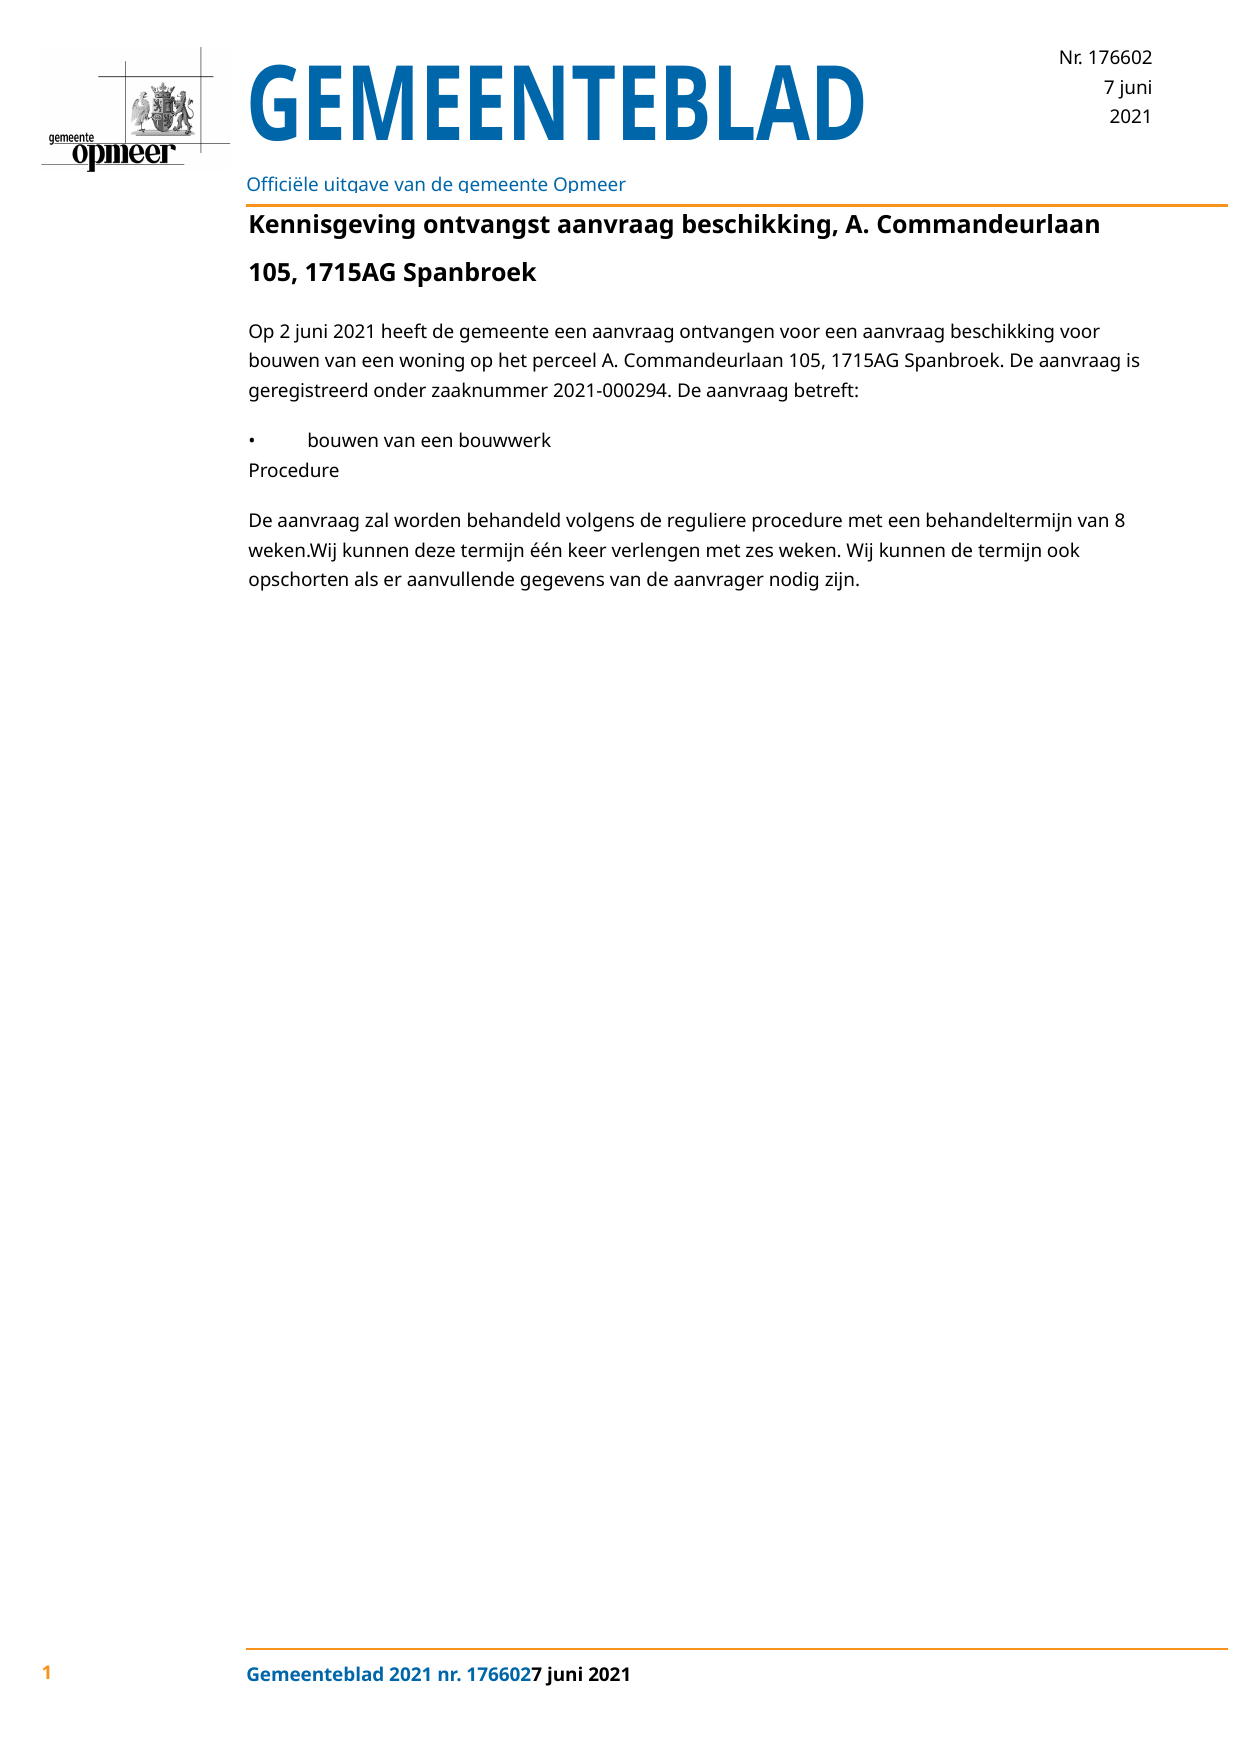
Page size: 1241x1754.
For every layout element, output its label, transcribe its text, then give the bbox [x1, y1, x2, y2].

text Kennisgeving ontvangst aanvraag beschikking, A. Commandeurlaan 105, 1715AG Spanbroek [248, 207, 1152, 288]
text Procedure [248, 457, 1152, 483]
text De aanvraag zal worden behandeld volgens de reguliere procedure met een behandeltermijn van 8 weken.Wij kunnen deze termijn één keer verlengen met zes weken. Wij kunnen de termijn ook opschorten als er aanvullende gegevens van de aanvrager nodig zijn. [248, 507, 1152, 592]
picture [41, 47, 231, 172]
text Op 2 juni 2021 heeft de gemeente een aanvraag ontvangen voor een aanvraag beschikking voor bouwen van een woning op het perceel A. Commandeurlaan 105, 1715AG Spanbroek. De aanvraag is geregistreerd onder zaaknummer 2021-000294. De aanvraag betreft: [248, 318, 1152, 403]
list bouwen van een bouwwerk [248, 427, 1152, 453]
